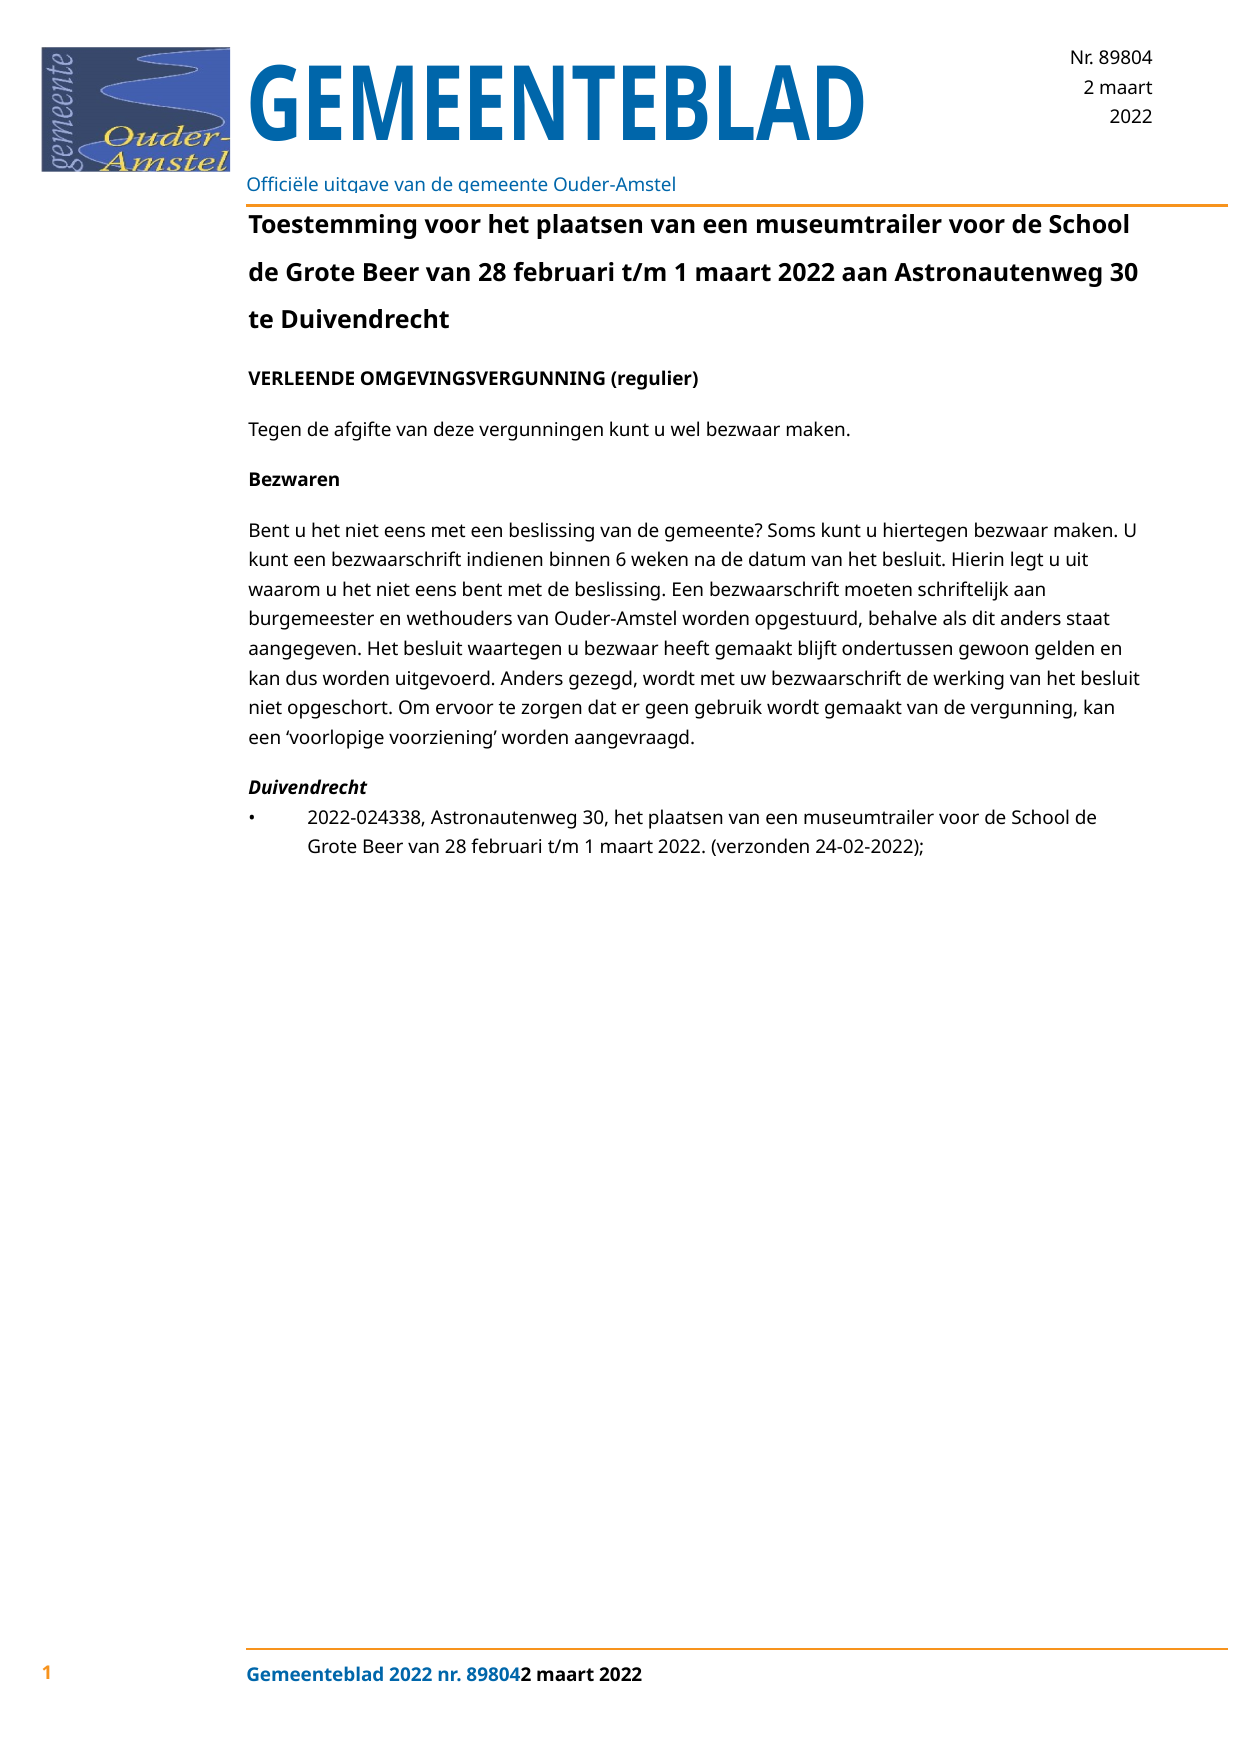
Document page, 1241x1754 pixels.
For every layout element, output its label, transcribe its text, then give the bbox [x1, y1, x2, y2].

text Bezwaren [248, 466, 1152, 492]
text Duivendrecht [248, 774, 1152, 800]
text Tegen de afgifte van deze vergunningen kunt u wel bezwaar maken. [248, 416, 1152, 442]
list 2022-024338, Astronautenweg 30, het plaatsen van een museumtrailer voor de School de Grote Beer van 28 februari t/m 1 maart 2022. (verzonden 24-02-2022); [248, 804, 1152, 859]
text Bent u het niet eens met een beslissing van de gemeente? Soms kunt u hiertegen bezwaar maken. U kunt een bezwaarschrift indienen binnen 6 weken na de datum van het besluit. Hierin legt u uit waarom u het niet eens bent met de beslissing. Een bezwaarschrift moeten schriftelijk aan burgemeester en wethouders van Ouder-Amstel worden opgestuurd, behalve als dit anders staat aangegeven. Het besluit waartegen u bezwaar heeft gemaakt blijft ondertussen gewoon gelden en kan dus worden uitgevoerd. Anders gezegd, wordt met uw bezwaarschrift de werking van het besluit niet opgeschort. Om ervoor te zorgen dat er geen gebruik wordt gemaakt van de vergunning, kan een ‘voorlopige voorziening’ worden aangevraagd. [248, 517, 1152, 749]
picture [41, 47, 231, 172]
text Toestemming voor het plaatsen van een museumtrailer voor de School de Grote Beer van 28 februari t/m 1 maart 2022 aan Astronautenweg 30 te Duivendrecht [248, 207, 1152, 336]
text VERLEENDE OMGEVINGSVERGUNNING (regulier) [248, 366, 1152, 391]
